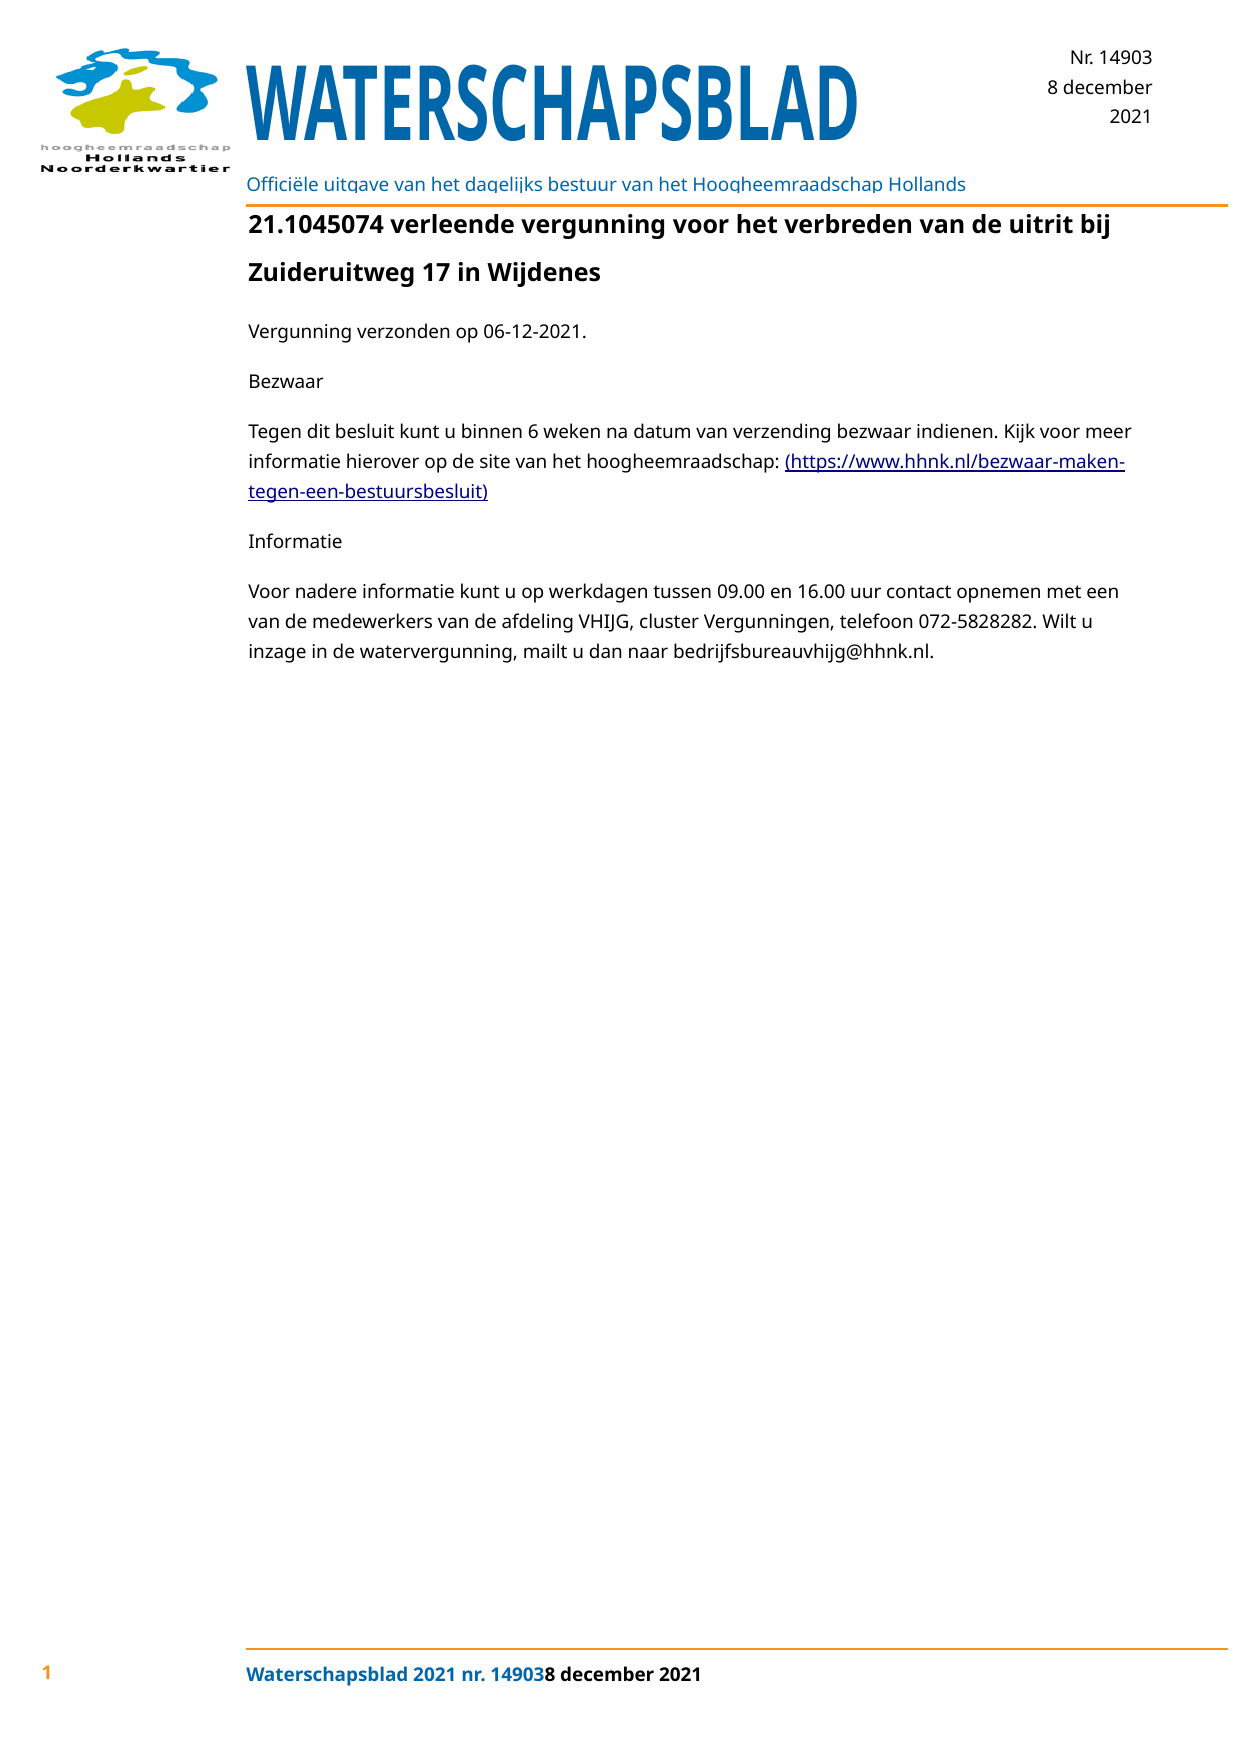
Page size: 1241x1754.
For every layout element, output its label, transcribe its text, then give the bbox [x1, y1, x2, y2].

text Voor nadere informatie kunt u op werkdagen tussen 09.00 en 16.00 uur contact opnemen met een van de medewerkers van de afdeling VHIJG, cluster Vergunningen, telefoon 072-5828282. Wilt u inzage in de watervergunning, mailt u dan naar bedrijfsbureauvhijg@hhnk.nl. [248, 579, 1152, 664]
picture [41, 47, 231, 172]
text Tegen dit besluit kunt u binnen 6 weken na datum van verzending bezwaar indienen. Kijk voor meer informatie hierover op de site van het hoogheemraadschap: (https://www.hhnk.nl/bezwaar-maken-tegen-een-bestuursbesluit) [248, 419, 1152, 504]
text Informatie [248, 528, 1152, 554]
text Vergunning verzonden op 06-12-2021. [248, 318, 1152, 344]
text 21.1045074 verleende vergunning voor het verbreden van de uitrit bij Zuideruitweg 17 in Wijdenes [248, 207, 1152, 288]
text Bezwaar [248, 368, 1152, 394]
